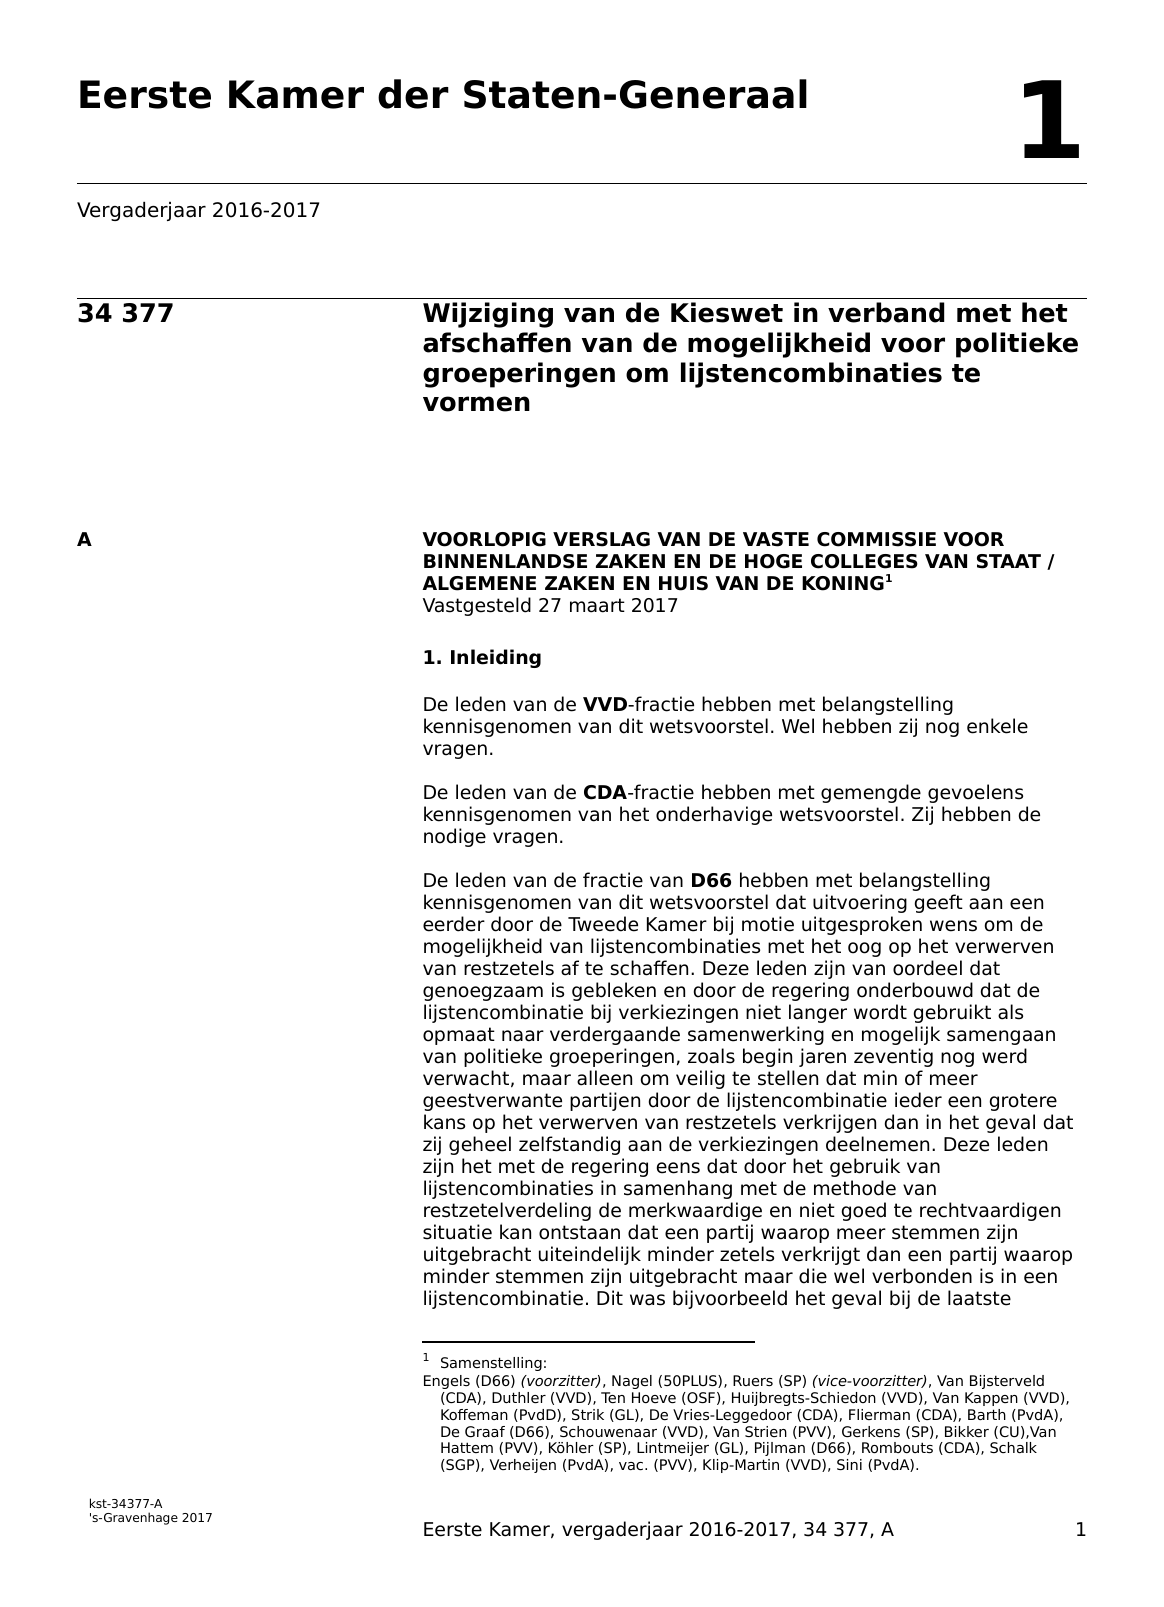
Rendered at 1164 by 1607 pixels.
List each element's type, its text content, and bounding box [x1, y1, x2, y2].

subtitle 1. Inleiding [422, 647, 1087, 669]
table_header 1 [886, 59, 1087, 183]
text De leden van de fractie van D66 hebben met belangstelling kennisgenomen van dit wetsvoorstel dat uitvoering geeft aan een eerder door de Tweede Kamer bij motie uitgesproken wens om de mogelijkheid van lijstencombinaties met het oog op het verwerven van restzetels af te schaffen. Deze leden zijn van oordeel dat genoegzaam is gebleken en door de regering onderbouwd dat de lijstencombinatie bij verkiezingen niet langer wordt gebruikt als opmaat naar verdergaande samenwerking en mogelijk samengaan van politieke groeperingen, zoals begin jaren zeventig nog werd verwacht, maar alleen om veilig te stellen dat min of meer geestverwante partijen door de lijstencombinatie ieder een grotere kans op het verwerven van restzetels verkrijgen dan in het geval dat zij geheel zelfstandig aan de verkiezingen deelnemen. Deze leden zijn het met de regering eens dat door het gebruik van lijstencombinaties in samenhang met de methode van restzetelverdeling de merkwaardige en niet goed te rechtvaardigen situatie kan ontstaan dat een partij waarop meer stemmen zijn uitgebracht uiteindelijk minder zetels verkrijgt dan een partij waarop minder stemmen zijn uitgebracht maar die wel verbonden is in een lijstencombinatie. Dit was bijvoorbeeld het geval bij de laatste [422, 870, 1087, 1309]
table_header Eerste Kamer der Staten-Generaal [77, 59, 886, 183]
subtitle 34 377 Wijziging van de Kieswet in verband met het afschaffen van de mogelijkheid voor politieke groeperingen om lijstencombinaties te vormen [77, 299, 1087, 418]
text kst-34377-A [88, 1497, 323, 1511]
text 's-Gravenhage 2017 [88, 1511, 323, 1525]
text Engels (D66) (voorzitter), Nagel (50PLUS), Ruers (SP) (vice-voorzitter), Van Bijsterveld (CDA), Duthler (VVD), Ten Hoeve (OSF), Huijbregts-Schiedon (VVD), Van Kappen (VVD), Koffeman (PvdD), Strik (GL), De Vries-Leggedoor (CDA), Flierman (CDA), Barth (PvdA), De Graaf (D66), Schouwenaar (VVD), Van Strien (PVV), Gerkens (SP), Bikker (CU),Van Hattem (PVV), Köhler (SP), Lintmeijer (GL), Pijlman (D66), Rombouts (CDA), Schalk (SGP), Verheijen (PvdA), vac. (PVV), Klip-Martin (VVD), Sini (PvdA). [422, 1373, 1087, 1474]
text Vastgesteld 27 maart 2017 [422, 595, 1087, 617]
text De leden van de VVD-fractie hebben met belangstelling kennisgenomen van dit wetsvoorstel. Wel hebben zij nog enkele vragen. [422, 694, 1087, 759]
subtitle A VOORLOPIG VERSLAG VAN DE VASTE COMMISSIE VOOR BINNENLANDSE ZAKEN EN DE HOGE COLLEGES VAN STAAT / ALGEMENE ZAKEN EN HUIS VAN DE KONING [77, 529, 1087, 595]
text De leden van de CDA-fractie hebben met gemengde gevoelens kennisgenomen van het onderhavige wetsvoorstel. Zij hebben de nodige vragen. [422, 782, 1087, 848]
text Samenstelling: [422, 1351, 1087, 1373]
table_cell Vergaderjaar 2016-2017 [77, 184, 1087, 298]
